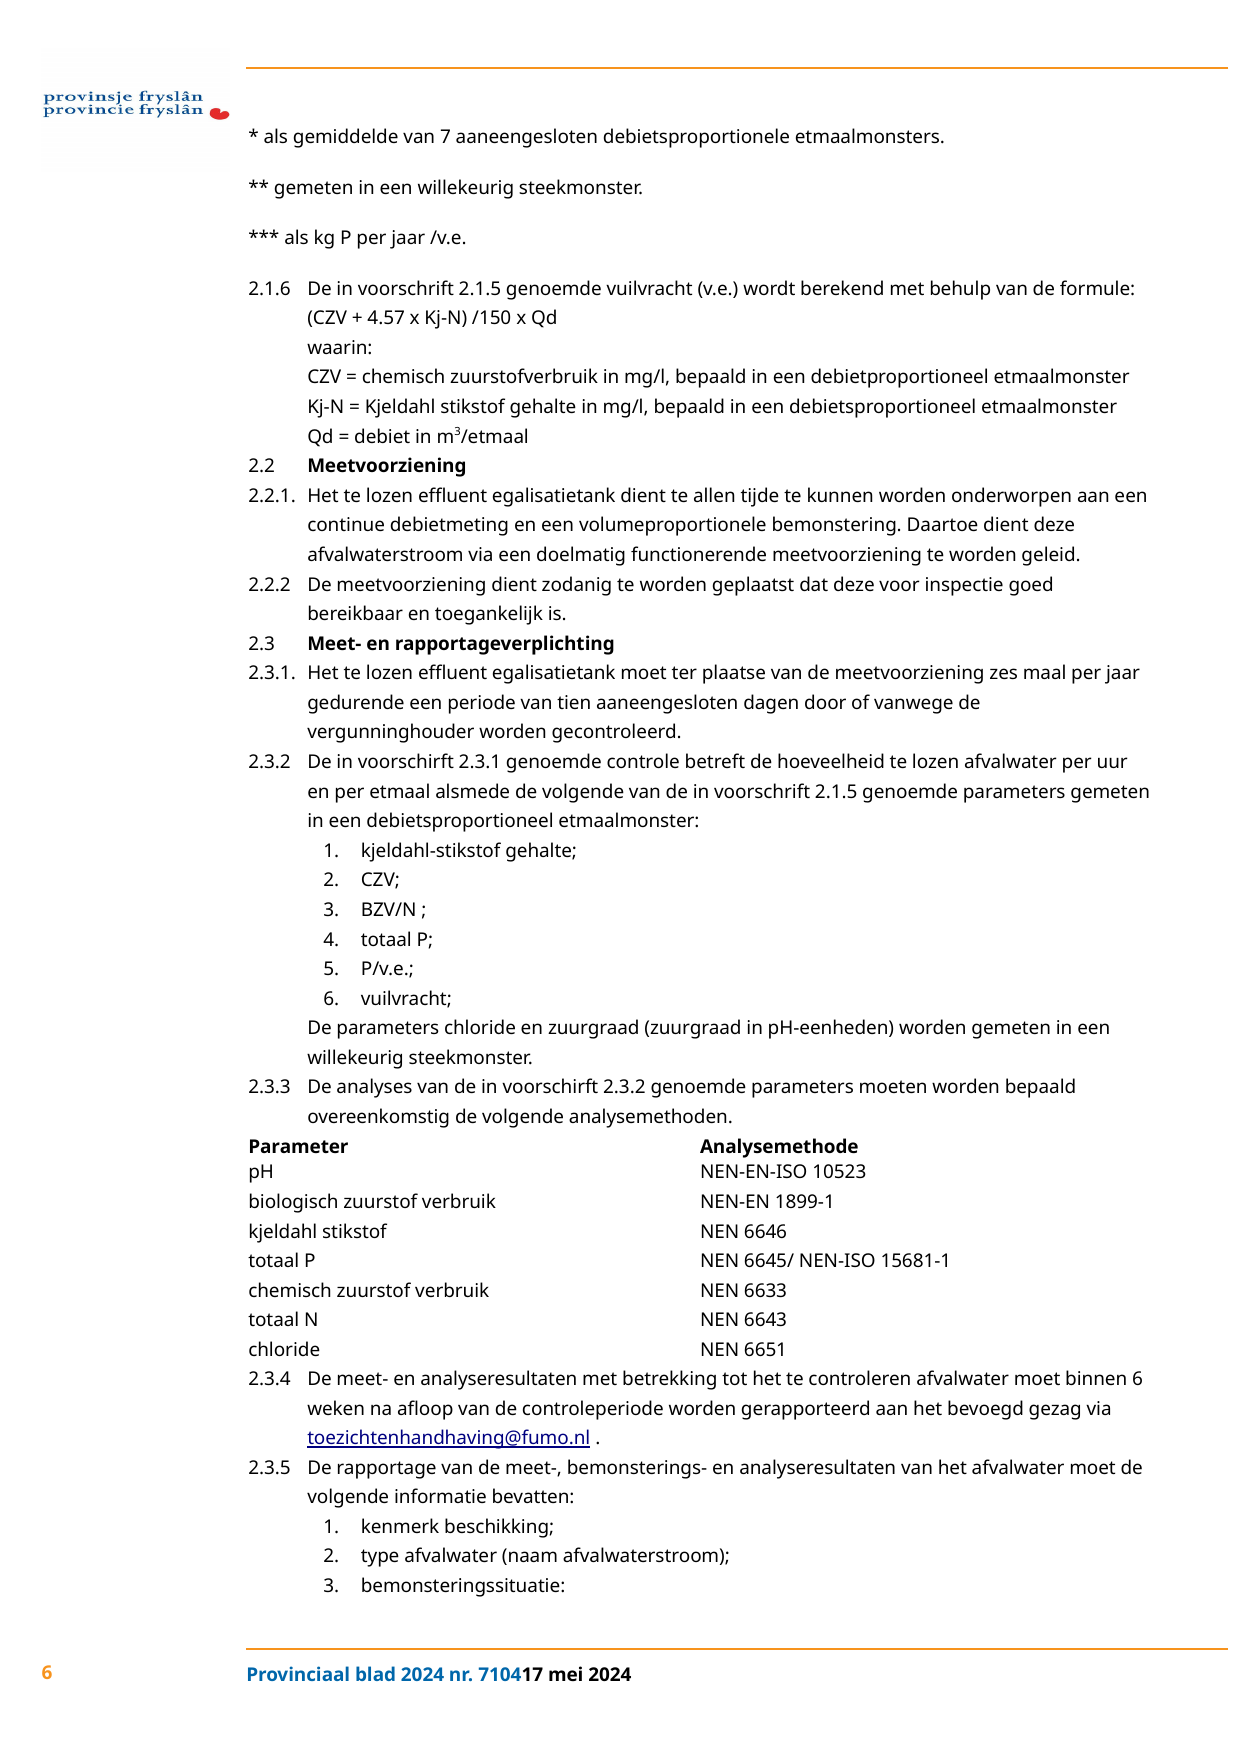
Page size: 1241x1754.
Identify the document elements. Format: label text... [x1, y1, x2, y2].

list kenmerk beschikking; [323, 1513, 1152, 1539]
list CZV; [323, 867, 1152, 892]
list De in voorschrift 2.1.5 genoemde vuilvracht (v.e.) wordt berekend met behulp van de formule: [248, 275, 1152, 301]
table_cell [248, 95, 549, 121]
table_cell [549, 95, 850, 121]
text *** als kg P per jaar /v.e. [248, 224, 1152, 250]
list Meetvoorziening [248, 452, 1152, 478]
list type afvalwater (naam afvalwaterstroom); [323, 1543, 1152, 1568]
list Qd = debiet in m3/etmaal [248, 423, 1152, 449]
picture [41, 47, 231, 172]
list Meet- en rapportageverplichting [248, 630, 1152, 656]
list De meet- en analyseresultaten met betrekking tot het te controleren afvalwater moet binnen 6 weken na afloop van de controleperiode worden gerapporteerd aan het bevoegd gezag via toezichtenhandhaving@fumo.nl . [248, 1365, 1152, 1450]
table_header Parameter [248, 1133, 700, 1159]
list Kj-N = Kjeldahl stikstof gehalte in mg/l, bepaald in een debietsproportioneel etmaalmonster [248, 393, 1152, 419]
list totaal P; [323, 926, 1152, 952]
table_cell NEN-EN-ISO 10523 NEN-EN 1899-1 NEN 6646 NEN 6645/ NEN-ISO 15681-1 NEN 6633 NEN 6643 NEN 6651 [700, 1159, 1152, 1362]
list waarin: [248, 334, 1152, 360]
list P/v.e.; [323, 955, 1152, 981]
list De analyses van de in voorschirft 2.3.2 genoemde parameters moeten worden bepaald overeenkomstig de volgende analysemethoden. [248, 1074, 1152, 1129]
list De in voorschirft 2.3.1 genoemde controle betreft de hoeveelheid te lozen afvalwater per uur en per etmaal alsmede de volgende van de in voorschrift 2.1.5 genoemde parameters gemeten in een debietsproportioneel etmaalmonster: [248, 748, 1152, 833]
list kjeldahl-stikstof gehalte; [323, 837, 1152, 863]
list CZV = chemisch zuurstofverbruik in mg/l, bepaald in een debietproportioneel etmaalmonster [248, 364, 1152, 389]
list (CZV + 4.57 x Kj-N) /150 x Qd [248, 304, 1152, 330]
list bemonsteringssituatie: [323, 1572, 1152, 1598]
list De parameters chloride en zuurgraad (zuurgraad in pH-eenheden) worden gemeten in een willekeurig steekmonster. [248, 1014, 1152, 1070]
text ** gemeten in een willekeurig steekmonster. [248, 174, 1152, 200]
list Het te lozen effluent egalisatietank moet ter plaatse van de meetvoorziening zes maal per jaar gedurende een periode van tien aaneengesloten dagen door of vanwege de vergunninghouder worden gecontroleerd. [248, 659, 1152, 744]
table_cell pH biologisch zuurstof verbruik kjeldahl stikstof totaal P chemisch zuurstof verbruik totaal N chloride [248, 1159, 700, 1362]
list De meetvoorziening dient zodanig te worden geplaatst dat deze voor inspectie goed bereikbaar en toegankelijk is. [248, 571, 1152, 626]
table_header Analysemethode [700, 1133, 1152, 1159]
text * als gemiddelde van 7 aaneengesloten debietsproportionele etmaalmonsters. [248, 124, 1152, 149]
table_cell [850, 95, 1152, 121]
list De rapportage van de meet-, bemonsterings- en analyseresultaten van het afvalwater moet de volgende informatie bevatten: [248, 1454, 1152, 1509]
list vuilvracht; [323, 985, 1152, 1011]
list Het te lozen effluent egalisatietank dient te allen tijde te kunnen worden onderworpen aan een continue debietmeting en een volumeproportionele bemonstering. Daartoe dient deze afvalwaterstroom via een doelmatig functionerende meetvoorziening te worden geleid. [248, 482, 1152, 567]
list BZV/N ; [323, 896, 1152, 922]
